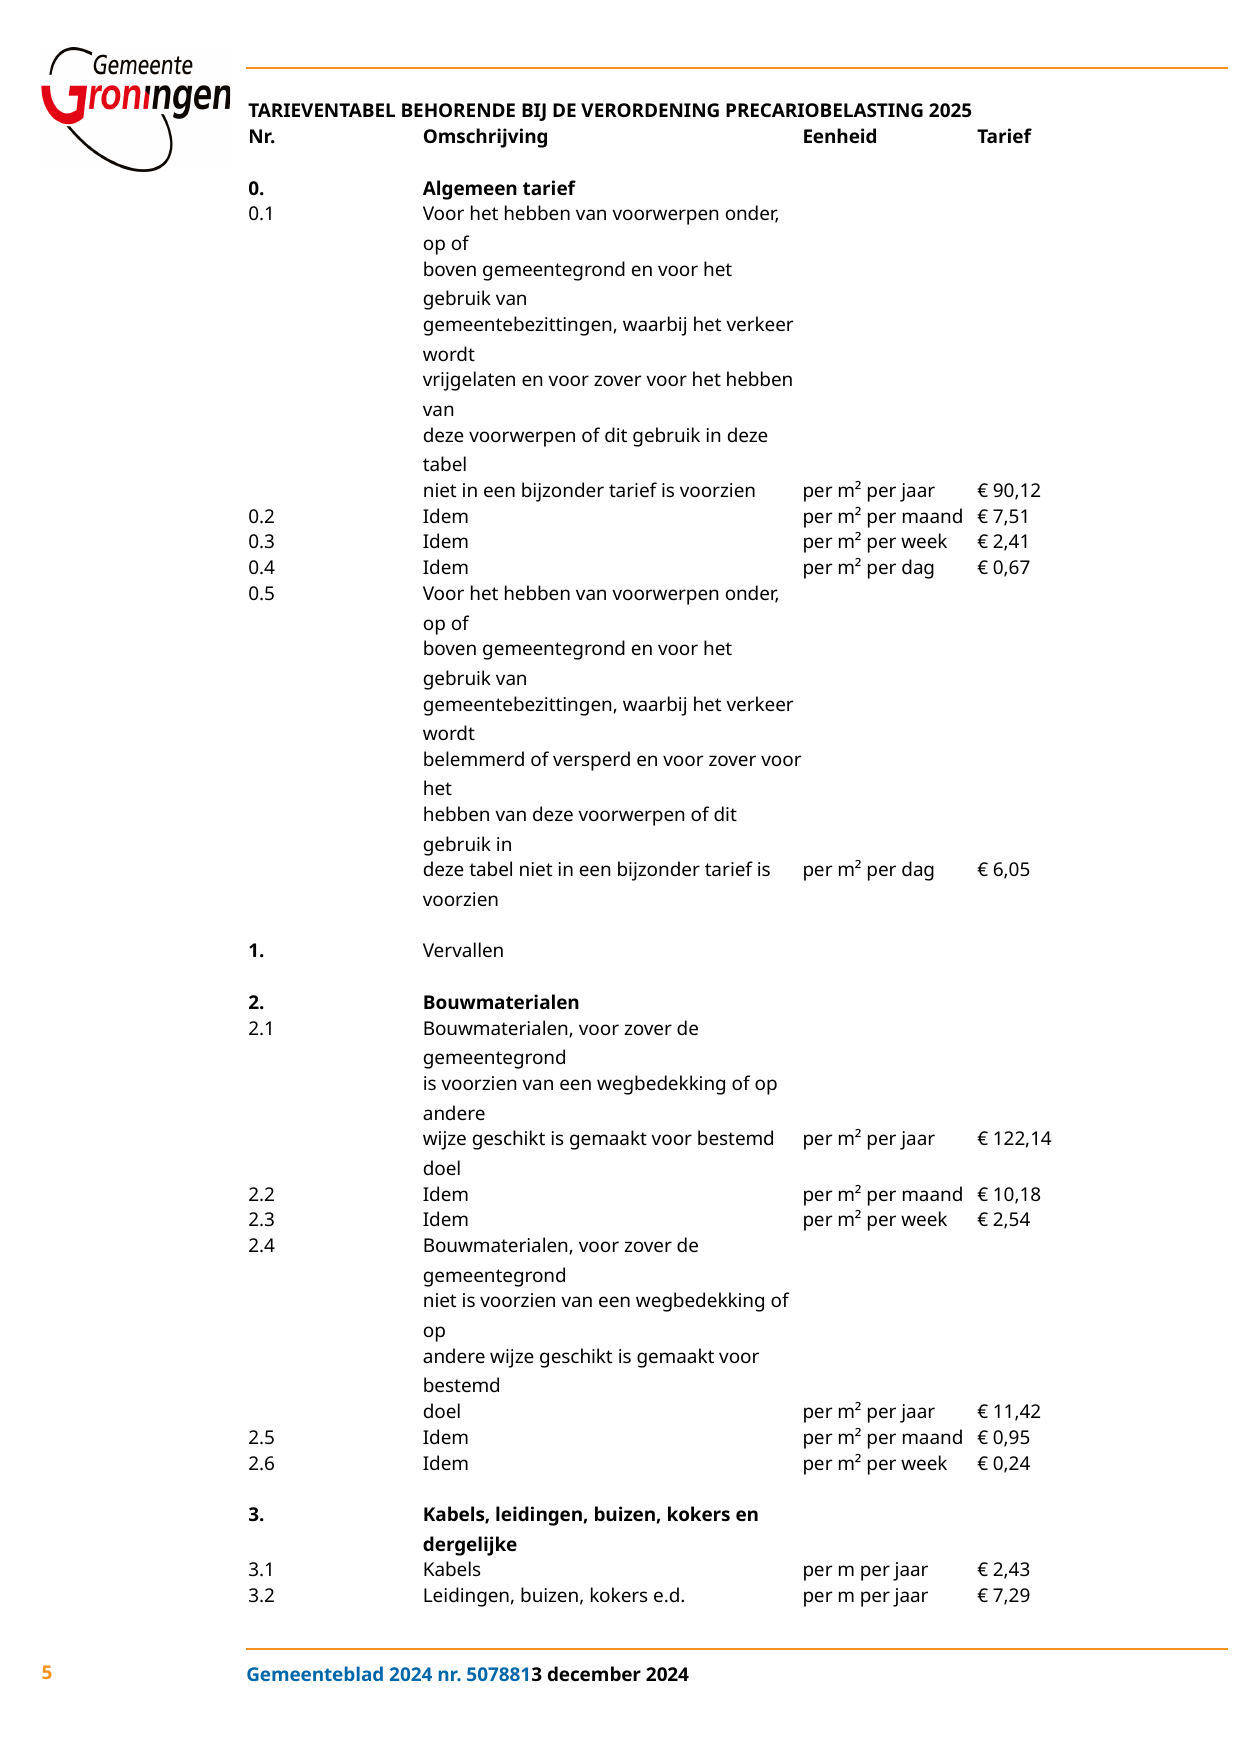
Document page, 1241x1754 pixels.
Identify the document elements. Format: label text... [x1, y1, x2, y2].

table_cell € 0,95 [977, 1424, 1152, 1450]
table_cell [977, 201, 1152, 256]
table_cell € 0,24 [977, 1450, 1152, 1475]
table_cell [802, 422, 977, 477]
table_cell [802, 912, 977, 938]
table_cell [977, 580, 1152, 635]
table_cell [802, 175, 977, 201]
table_cell [977, 1015, 1152, 1070]
table_cell [802, 1475, 977, 1501]
table_cell gemeentebezittingen, waarbij het verkeer wordt [423, 311, 802, 367]
table_cell 2.3 [248, 1207, 423, 1232]
table_cell 2.2 [248, 1181, 423, 1207]
table_cell Kabels [423, 1556, 802, 1582]
table_cell [802, 1501, 977, 1556]
table_cell [423, 1475, 802, 1501]
table_cell [977, 691, 1152, 746]
table_cell [248, 635, 423, 691]
table_cell 0.1 [248, 201, 423, 256]
table_cell 0.4 [248, 554, 423, 580]
table_cell [802, 149, 977, 175]
table_cell [248, 1126, 423, 1181]
table_header Nr. [248, 124, 423, 149]
table_cell [802, 1288, 977, 1343]
table_cell hebben van deze voorwerpen of dit gebruik in [423, 801, 802, 857]
table_cell [248, 691, 423, 746]
table_cell € 122,14 [977, 1126, 1152, 1181]
table_cell per m² per dag [802, 857, 977, 912]
table_cell [977, 149, 1152, 175]
table_cell [248, 857, 423, 912]
table_cell € 10,18 [977, 1181, 1152, 1207]
table_cell [248, 256, 423, 311]
text TARIEVENTABEL BEHORENDE BIJ DE VERORDENING PRECARIOBELASTING 2025 [248, 95, 1152, 123]
table_cell [977, 1288, 1152, 1343]
table_cell Idem [423, 1181, 802, 1207]
table_cell [802, 256, 977, 311]
table_cell Bouwmaterialen, voor zover de gemeentegrond [423, 1015, 802, 1070]
table_cell [802, 580, 977, 635]
table_cell Leidingen, buizen, kokers e.d. [423, 1582, 802, 1608]
table_cell € 2,43 [977, 1556, 1152, 1582]
table_cell [977, 635, 1152, 691]
table_cell [802, 964, 977, 989]
table_cell per m² per maand [802, 1181, 977, 1207]
table_cell [977, 1232, 1152, 1288]
table_cell Idem [423, 529, 802, 554]
table_cell [248, 311, 423, 367]
table_cell [802, 635, 977, 691]
table_header Tarief [977, 124, 1152, 149]
table_cell [248, 1070, 423, 1126]
table_cell [802, 1343, 977, 1398]
table_cell per m² per maand [802, 503, 977, 529]
table_cell [977, 1343, 1152, 1398]
table_cell Idem [423, 1207, 802, 1232]
table_cell [248, 477, 423, 503]
table_cell 3.2 [248, 1582, 423, 1608]
table_cell [423, 964, 802, 989]
table_cell [248, 1288, 423, 1343]
table_cell niet is voorzien van een wegbedekking of op [423, 1288, 802, 1343]
table_cell [248, 964, 423, 989]
table_cell [248, 367, 423, 422]
table_cell [802, 691, 977, 746]
table_cell [977, 938, 1152, 963]
table_cell per m² per week [802, 1207, 977, 1232]
table_cell 1. [248, 938, 423, 963]
table_cell [977, 964, 1152, 989]
table_cell [977, 1070, 1152, 1126]
table_cell [248, 422, 423, 477]
table_cell Idem [423, 503, 802, 529]
table_cell € 2,54 [977, 1207, 1152, 1232]
table_cell boven gemeentegrond en voor het gebruik van [423, 256, 802, 311]
table_cell [977, 989, 1152, 1015]
table_cell [248, 149, 423, 175]
table_cell [977, 801, 1152, 857]
table_cell 2.5 [248, 1424, 423, 1450]
table_cell per m² per jaar [802, 1398, 977, 1424]
table_cell [423, 912, 802, 938]
table_cell 0.5 [248, 580, 423, 635]
table_cell Idem [423, 1424, 802, 1450]
table_cell niet in een bijzonder tarief is voorzien [423, 477, 802, 503]
table_cell per m² per jaar [802, 477, 977, 503]
table_cell € 6,05 [977, 857, 1152, 912]
table_cell per m² per maand [802, 1424, 977, 1450]
table_cell boven gemeentegrond en voor het gebruik van [423, 635, 802, 691]
table_cell per m² per dag [802, 554, 977, 580]
table_cell [977, 422, 1152, 477]
picture [41, 47, 231, 172]
table_cell per m² per jaar [802, 1126, 977, 1181]
table_cell 2.4 [248, 1232, 423, 1288]
table_cell 2.6 [248, 1450, 423, 1475]
table_cell 3. [248, 1501, 423, 1556]
table_cell 0.2 [248, 503, 423, 529]
table_cell [802, 1070, 977, 1126]
table_cell [802, 201, 977, 256]
table_cell wijze geschikt is gemaakt voor bestemd doel [423, 1126, 802, 1181]
table_header Eenheid [802, 124, 977, 149]
table_cell gemeentebezittingen, waarbij het verkeer wordt [423, 691, 802, 746]
table_cell [248, 1475, 423, 1501]
table_cell [802, 1232, 977, 1288]
table_cell [802, 801, 977, 857]
table_cell per m² per week [802, 1450, 977, 1475]
table_cell [977, 1475, 1152, 1501]
table_cell Algemeen tarief [423, 175, 802, 201]
table_cell € 11,42 [977, 1398, 1152, 1424]
table_cell is voorzien van een wegbedekking of op andere [423, 1070, 802, 1126]
table_cell vrijgelaten en voor zover voor het hebben van [423, 367, 802, 422]
table_cell deze tabel niet in een bijzonder tarief is voorzien [423, 857, 802, 912]
table_cell [977, 311, 1152, 367]
table_cell [977, 256, 1152, 311]
table_cell [977, 367, 1152, 422]
table_cell [802, 989, 977, 1015]
table_cell [802, 938, 977, 963]
table_header Omschrijving [423, 124, 802, 149]
table_cell € 7,51 [977, 503, 1152, 529]
table_cell Voor het hebben van voorwerpen onder, op of [423, 201, 802, 256]
table_cell [977, 175, 1152, 201]
table_cell 0.3 [248, 529, 423, 554]
table_cell Vervallen [423, 938, 802, 963]
table_cell andere wijze geschikt is gemaakt voor bestemd [423, 1343, 802, 1398]
table_cell € 90,12 [977, 477, 1152, 503]
table_cell 2.1 [248, 1015, 423, 1070]
table_cell [802, 311, 977, 367]
table_cell [248, 1343, 423, 1398]
table_cell Bouwmaterialen [423, 989, 802, 1015]
table_cell Voor het hebben van voorwerpen onder, op of [423, 580, 802, 635]
table_cell per m per jaar [802, 1582, 977, 1608]
table_cell [977, 746, 1152, 801]
table_cell € 2,41 [977, 529, 1152, 554]
table_cell Kabels, leidingen, buizen, kokers en dergelijke [423, 1501, 802, 1556]
table_cell € 7,29 [977, 1582, 1152, 1608]
table_cell [977, 912, 1152, 938]
table_cell [248, 746, 423, 801]
table_cell deze voorwerpen of dit gebruik in deze tabel [423, 422, 802, 477]
table_cell [423, 149, 802, 175]
table_cell per m per jaar [802, 1556, 977, 1582]
table_cell 3.1 [248, 1556, 423, 1582]
table_cell per m² per week [802, 529, 977, 554]
table_cell [248, 1398, 423, 1424]
table_cell [802, 746, 977, 801]
table_cell Idem [423, 1450, 802, 1475]
table_cell doel [423, 1398, 802, 1424]
table_cell [802, 367, 977, 422]
table_cell [248, 912, 423, 938]
table_cell 0. [248, 175, 423, 201]
table_cell [248, 801, 423, 857]
table_cell 2. [248, 989, 423, 1015]
table_cell € 0,67 [977, 554, 1152, 580]
table_cell [802, 1015, 977, 1070]
table_cell belemmerd of versperd en voor zover voor het [423, 746, 802, 801]
table_cell [977, 1501, 1152, 1556]
table_cell Idem [423, 554, 802, 580]
table_cell Bouwmaterialen, voor zover de gemeentegrond [423, 1232, 802, 1288]
